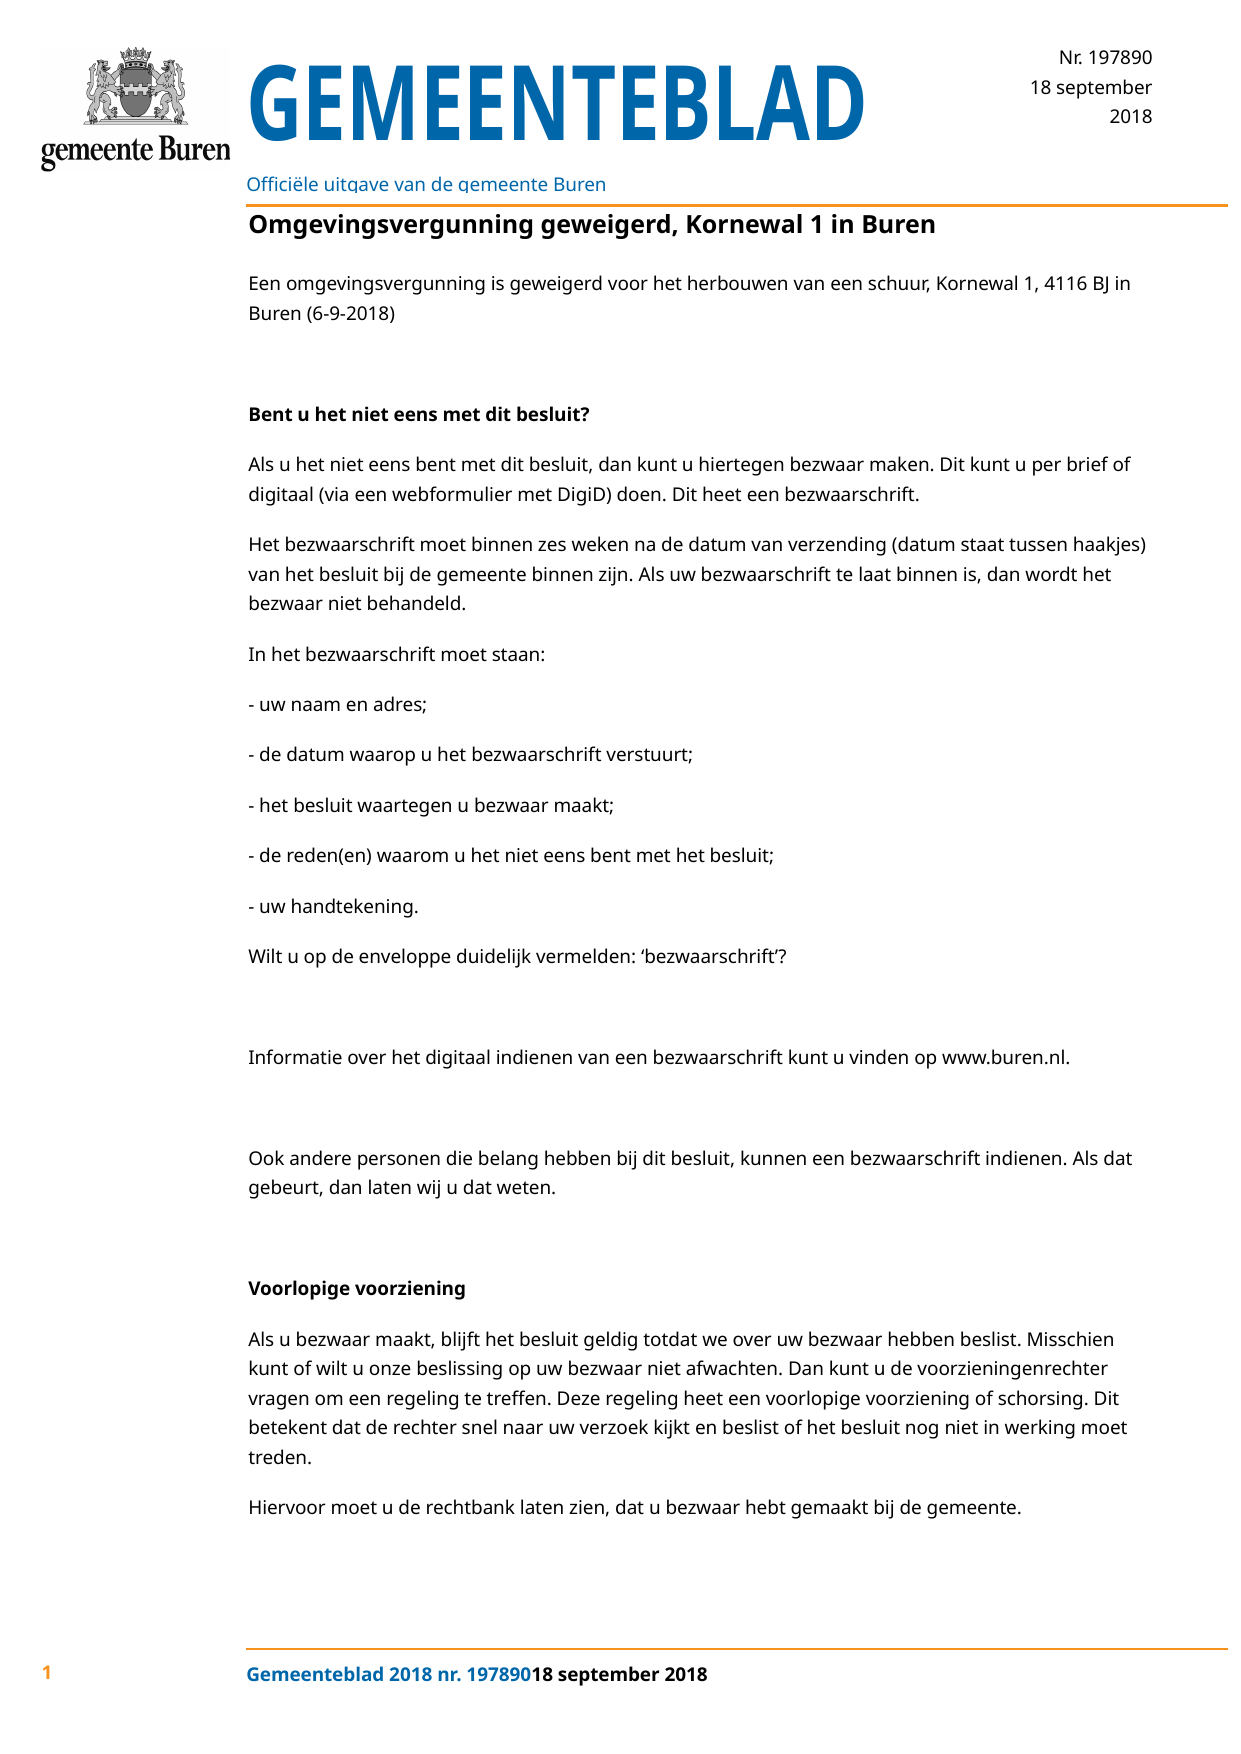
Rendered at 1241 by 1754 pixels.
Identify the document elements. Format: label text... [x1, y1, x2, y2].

text Bent u het niet eens met dit besluit? [248, 401, 1152, 426]
text Omgevingsvergunning geweigerd, Kornewal 1 in Buren [248, 207, 1152, 241]
text Een omgevingsvergunning is geweigerd voor het herbouwen van een schuur, Kornewal 1, 4116 BJ in Buren (6-9-2018) [248, 270, 1152, 326]
text Hiervoor moet u de rechtbank laten zien, dat u bezwaar hebt gemaakt bij de gemeente. [248, 1494, 1152, 1520]
text Als u bezwaar maakt, blijft het besluit geldig totdat we over uw bezwaar hebben beslist. Misschien kunt of wilt u onze beslissing op uw bezwaar niet afwachten. Dan kunt u de voorzieningenrechter vragen om een regeling te treffen. Deze regeling heet een voorlopige voorziening of schorsing. Dit betekent dat de rechter snel naar uw verzoek kijkt en beslist of het besluit nog niet in werking moet treden. [248, 1326, 1152, 1470]
text - de reden(en) waarom u het niet eens bent met het besluit; [248, 842, 1152, 868]
text Het bezwaarschrift moet binnen zes weken na de datum van verzending (datum staat tussen haakjes) van het besluit bij de gemeente binnen zijn. Als uw bezwaarschrift te laat binnen is, dan wordt het bezwaar niet behandeld. [248, 531, 1152, 616]
text In het bezwaarschrift moet staan: [248, 641, 1152, 666]
text - uw handtekening. [248, 893, 1152, 918]
text Wilt u op de enveloppe duidelijk vermelden: ‘bezwaarschrift’? [248, 943, 1152, 969]
text - de datum waarop u het bezwaarschrift verstuurt; [248, 742, 1152, 767]
text Voorlopige voorziening [248, 1275, 1152, 1301]
text Informatie over het digitaal indienen van een bezwaarschrift kunt u vinden op www.buren.nl. [248, 1044, 1152, 1070]
text Als u het niet eens bent met dit besluit, dan kunt u hiertegen bezwaar maken. Dit kunt u per brief of digitaal (via een webformulier met DigiD) doen. Dit heet een bezwaarschrift. [248, 451, 1152, 506]
text Ook andere personen die belang hebben bij dit besluit, kunnen een bezwaarschrift indienen. Als dat gebeurt, dan laten wij u dat weten. [248, 1145, 1152, 1200]
picture [41, 47, 231, 172]
text - het besluit waartegen u bezwaar maakt; [248, 792, 1152, 818]
text - uw naam en adres; [248, 691, 1152, 717]
